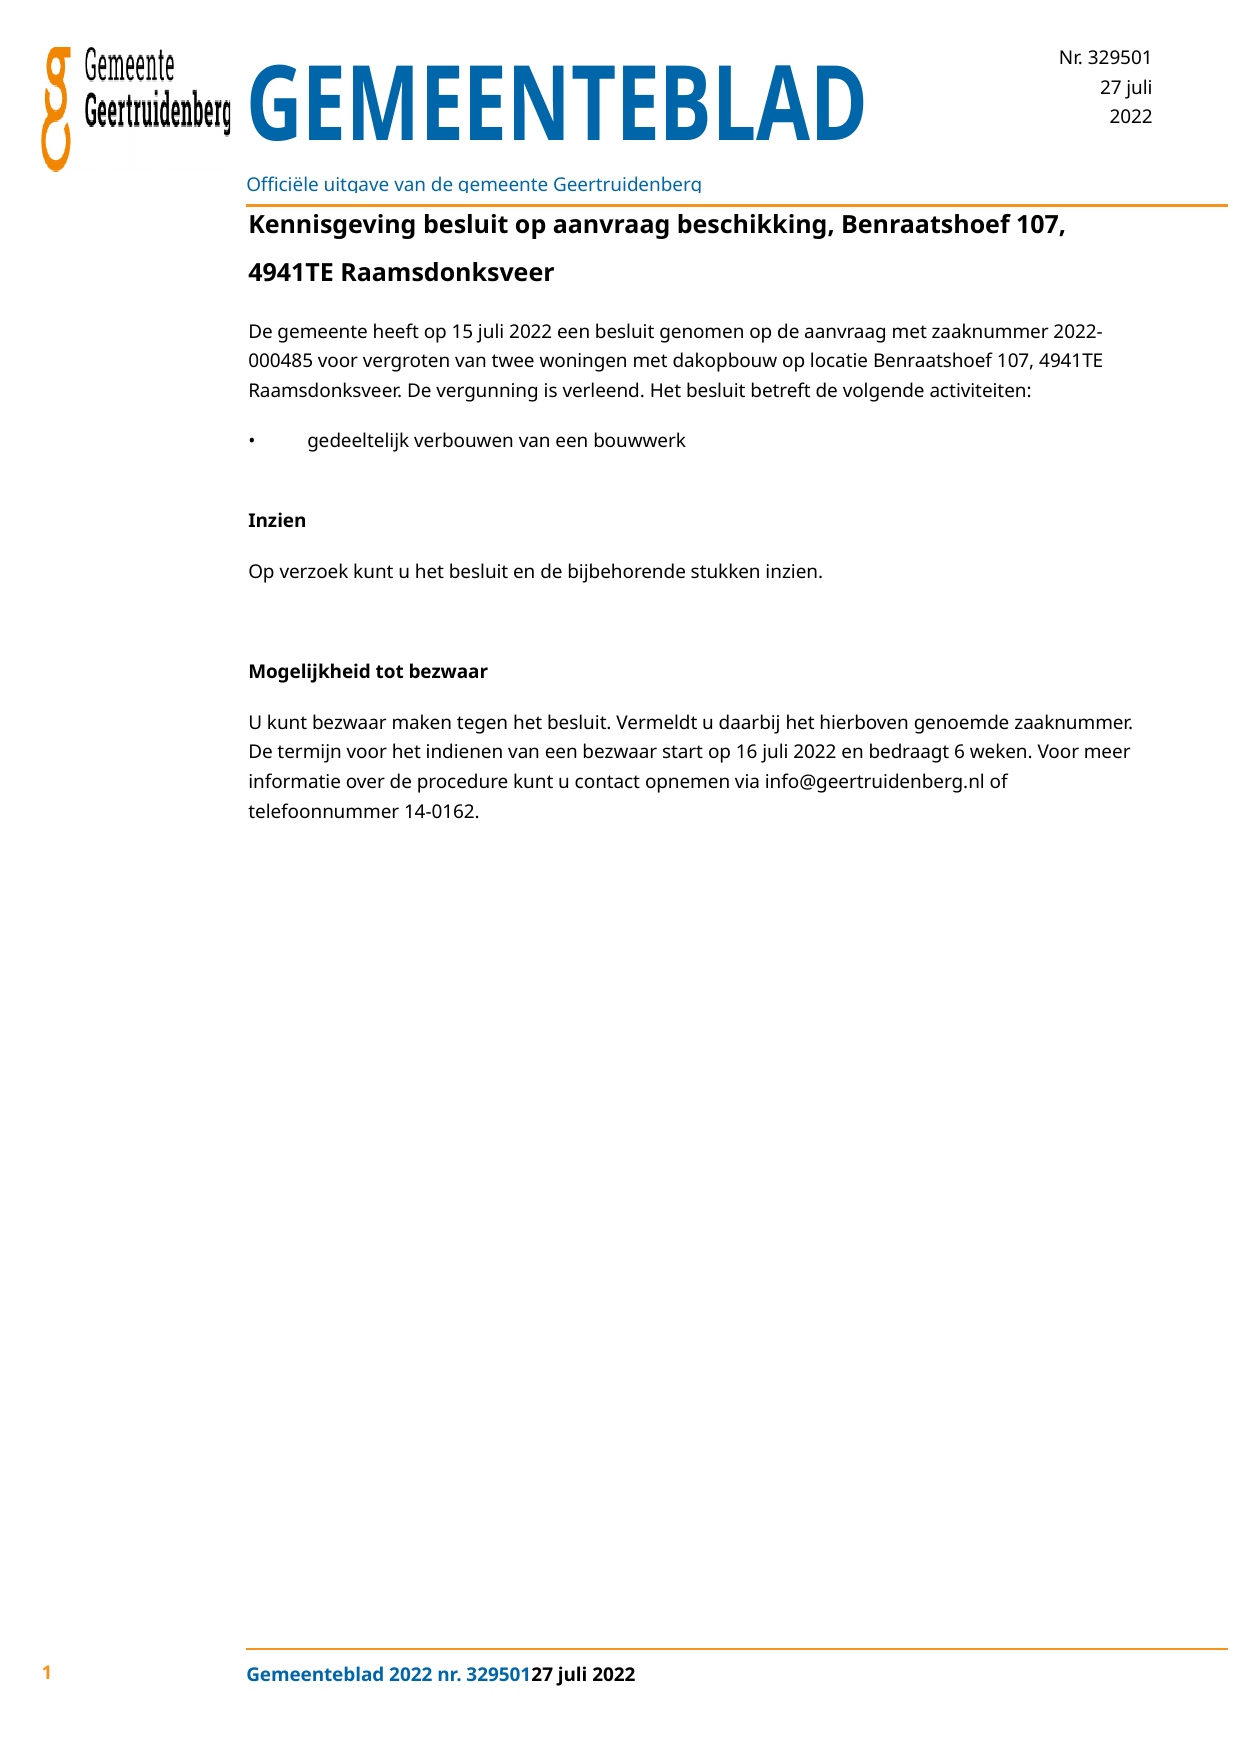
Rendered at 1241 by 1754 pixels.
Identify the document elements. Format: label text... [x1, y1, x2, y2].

text Op verzoek kunt u het besluit en de bijbehorende stukken inzien. [248, 558, 1152, 584]
text Inzien [248, 507, 1152, 533]
picture [41, 47, 231, 172]
text Mogelijkheid tot bezwaar [248, 659, 1152, 684]
text U kunt bezwaar maken tegen het besluit. Vermeldt u daarbij het hierboven genoemde zaaknummer. De termijn voor het indienen van een bezwaar start op 16 juli 2022 en bedraagt 6 weken. Voor meer informatie over de procedure kunt u contact opnemen via info@geertruidenberg.nl of telefoonnummer 14-0162. [248, 709, 1152, 824]
text De gemeente heeft op 15 juli 2022 een besluit genomen op de aanvraag met zaaknummer 2022-000485 voor vergroten van twee woningen met dakopbouw op locatie Benraatshoef 107, 4941TE Raamsdonksveer. De vergunning is verleend. Het besluit betreft de volgende activiteiten: [248, 318, 1152, 403]
list gedeeltelijk verbouwen van een bouwwerk [248, 427, 1152, 453]
text Kennisgeving besluit op aanvraag beschikking, Benraatshoef 107, 4941TE Raamsdonksveer [248, 207, 1152, 288]
